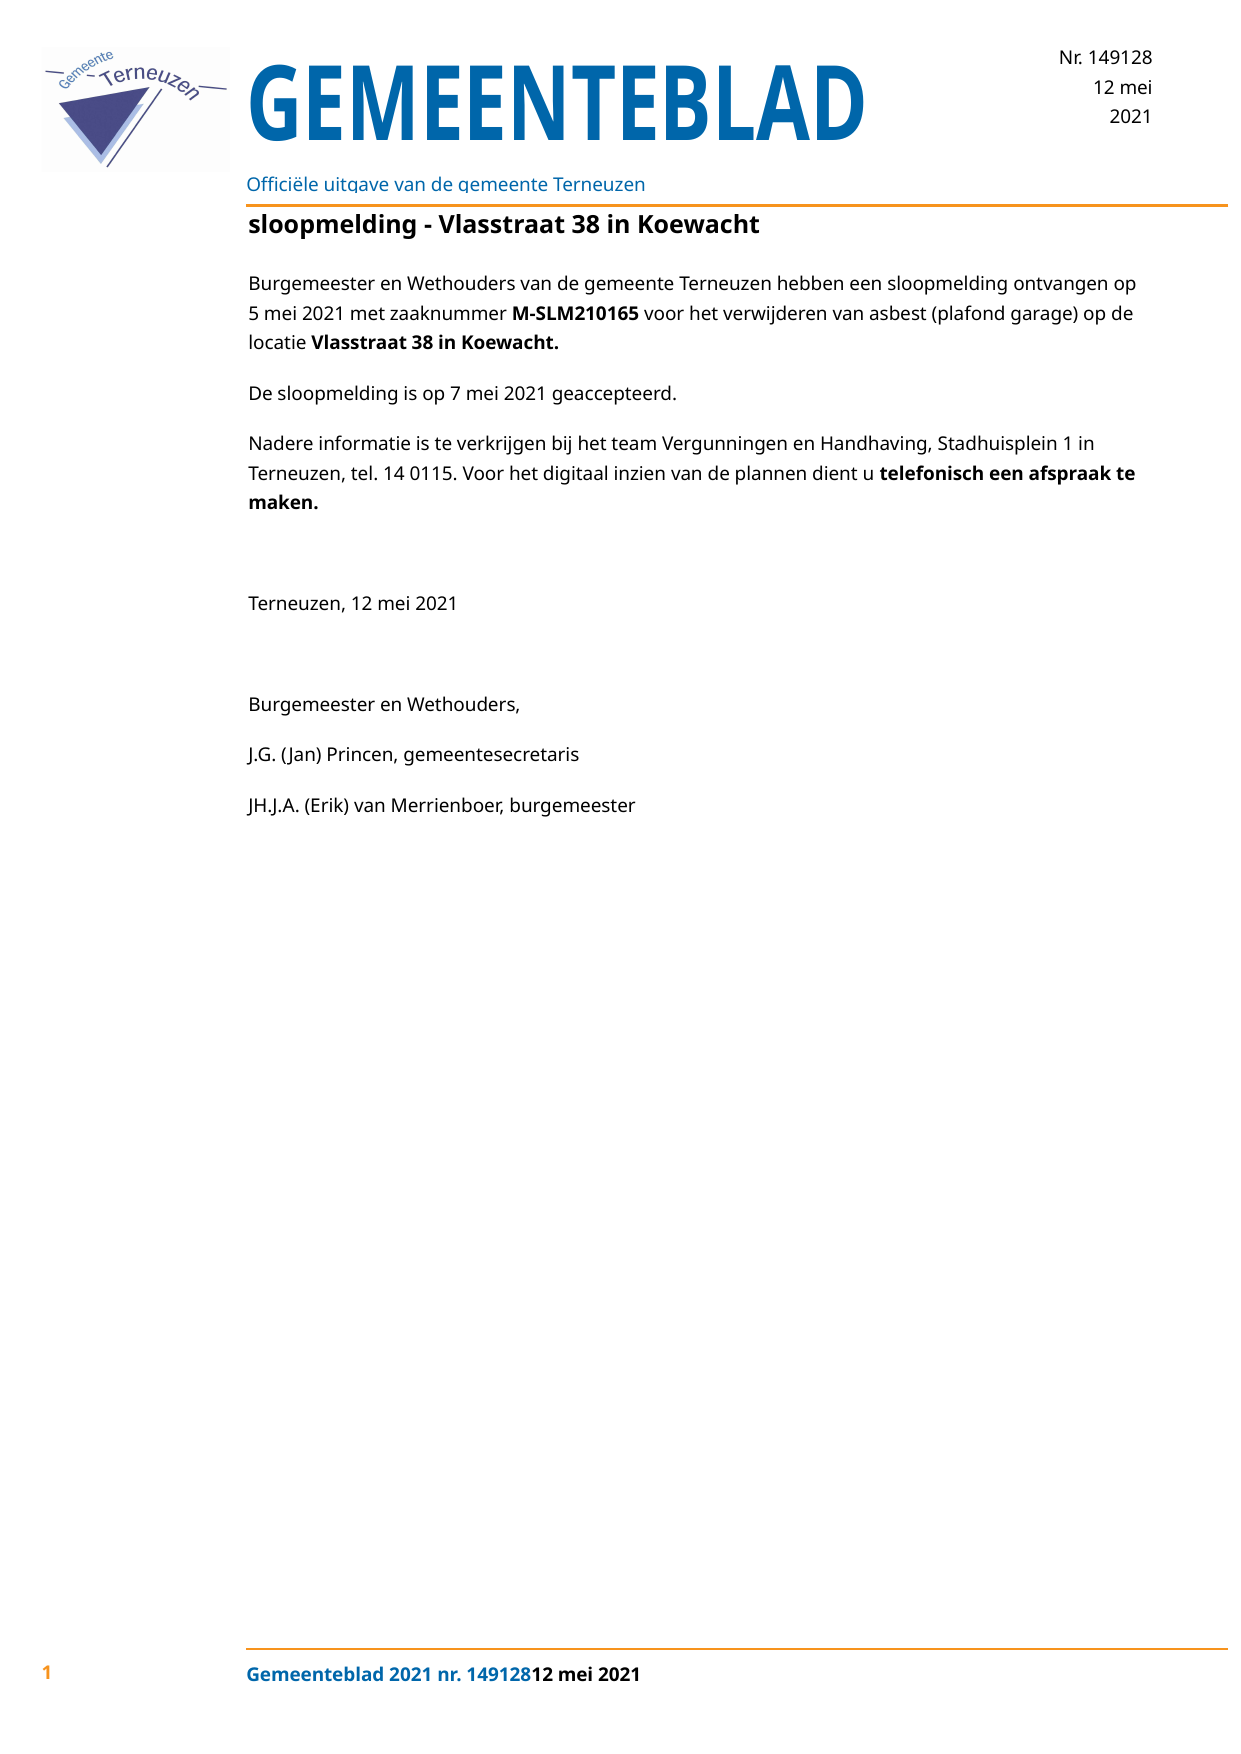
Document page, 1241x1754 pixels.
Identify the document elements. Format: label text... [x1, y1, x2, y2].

text JH.J.A. (Erik) van Merrienboer, burgemeester [248, 792, 1152, 818]
text Nadere informatie is te verkrijgen bij het team Vergunningen en Handhaving, Stadhuisplein 1 in Terneuzen, tel. 14 0115. Voor het digitaal inzien van de plannen dient u telefonisch een afspraak te maken. [248, 430, 1152, 515]
picture [41, 47, 231, 172]
text Burgemeester en Wethouders, [248, 691, 1152, 717]
text J.G. (Jan) Princen, gemeentesecretaris [248, 742, 1152, 767]
text De sloopmelding is op 7 mei 2021 geaccepteerd. [248, 380, 1152, 406]
text Terneuzen, 12 mei 2021 [248, 590, 1152, 616]
text Burgemeester en Wethouders van de gemeente Terneuzen hebben een sloopmelding ontvangen op 5 mei 2021 met zaaknummer M-SLM210165 voor het verwijderen van asbest (plafond garage) op de locatie Vlasstraat 38 in Koewacht. [248, 270, 1152, 355]
text sloopmelding - Vlasstraat 38 in Koewacht [248, 207, 1152, 241]
